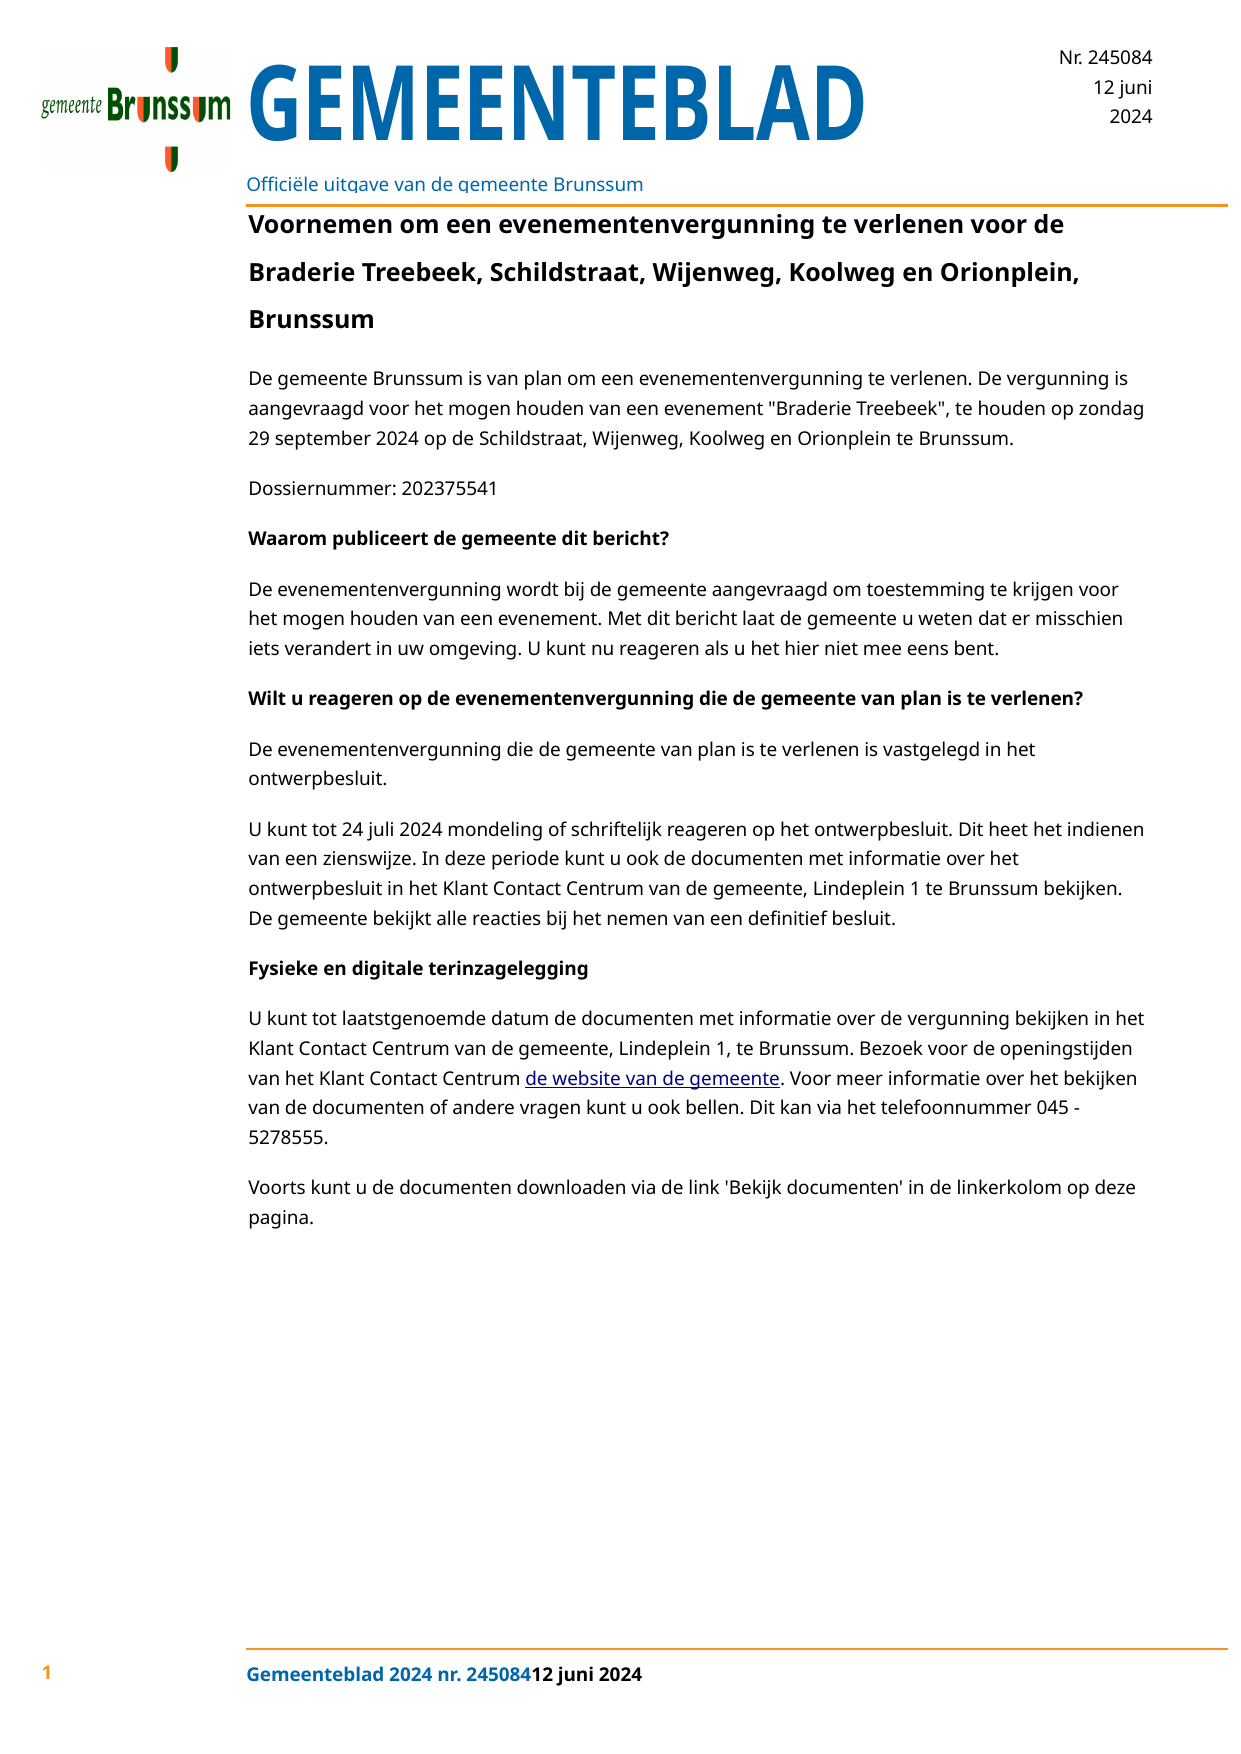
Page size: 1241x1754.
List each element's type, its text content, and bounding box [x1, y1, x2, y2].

text De gemeente Brunssum is van plan om een evenementenvergunning te verlenen. De vergunning is aangevraagd voor het mogen houden van een evenement "Braderie Treebeek", te houden op zondag 29 september 2024 op de Schildstraat, Wijenweg, Koolweg en Orionplein te Brunssum. [248, 366, 1152, 450]
text Voornemen om een evenementenvergunning te verlenen voor de Braderie Treebeek, Schildstraat, Wijenweg, Koolweg en Orionplein, Brunssum [248, 207, 1152, 336]
text Voorts kunt u de documenten downloaden via de link 'Bekijk documenten' in de linkerkolom op deze pagina. [248, 1174, 1152, 1229]
picture [41, 47, 231, 172]
text Fysieke en digitale terinzagelegging [248, 955, 1152, 981]
text U kunt tot laatstgenoemde datum de documenten met informatie over de vergunning bekijken in het Klant Contact Centrum van de gemeente, Lindeplein 1, te Brunssum. Bezoek voor de openingstijden van het Klant Contact Centrum de website van de gemeente. Voor meer informatie over het bekijken van de documenten of andere vragen kunt u ook bellen. Dit kan via het telefoonnummer 045 - 5278555. [248, 1006, 1152, 1149]
text Dossiernummer: 202375541 [248, 475, 1152, 501]
text De evenementenvergunning wordt bij de gemeente aangevraagd om toestemming te krijgen voor het mogen houden van een evenement. Met dit bericht laat de gemeente u weten dat er misschien iets verandert in uw omgeving. U kunt nu reageren als u het hier niet mee eens bent. [248, 576, 1152, 661]
text De evenementenvergunning die de gemeente van plan is te verlenen is vastgelegd in het ontwerpbesluit. [248, 736, 1152, 791]
text Waarom publiceert de gemeente dit bericht? [248, 526, 1152, 551]
text U kunt tot 24 juli 2024 mondeling of schriftelijk reageren op het ontwerpbesluit. Dit heet het indienen van een zienswijze. In deze periode kunt u ook de documenten met informatie over het ontwerpbesluit in het Klant Contact Centrum van de gemeente, Lindeplein 1 te Brunssum bekijken. De gemeente bekijkt alle reacties bij het nemen van een definitief besluit. [248, 816, 1152, 930]
text Wilt u reageren op de evenementenvergunning die de gemeente van plan is te verlenen? [248, 686, 1152, 711]
